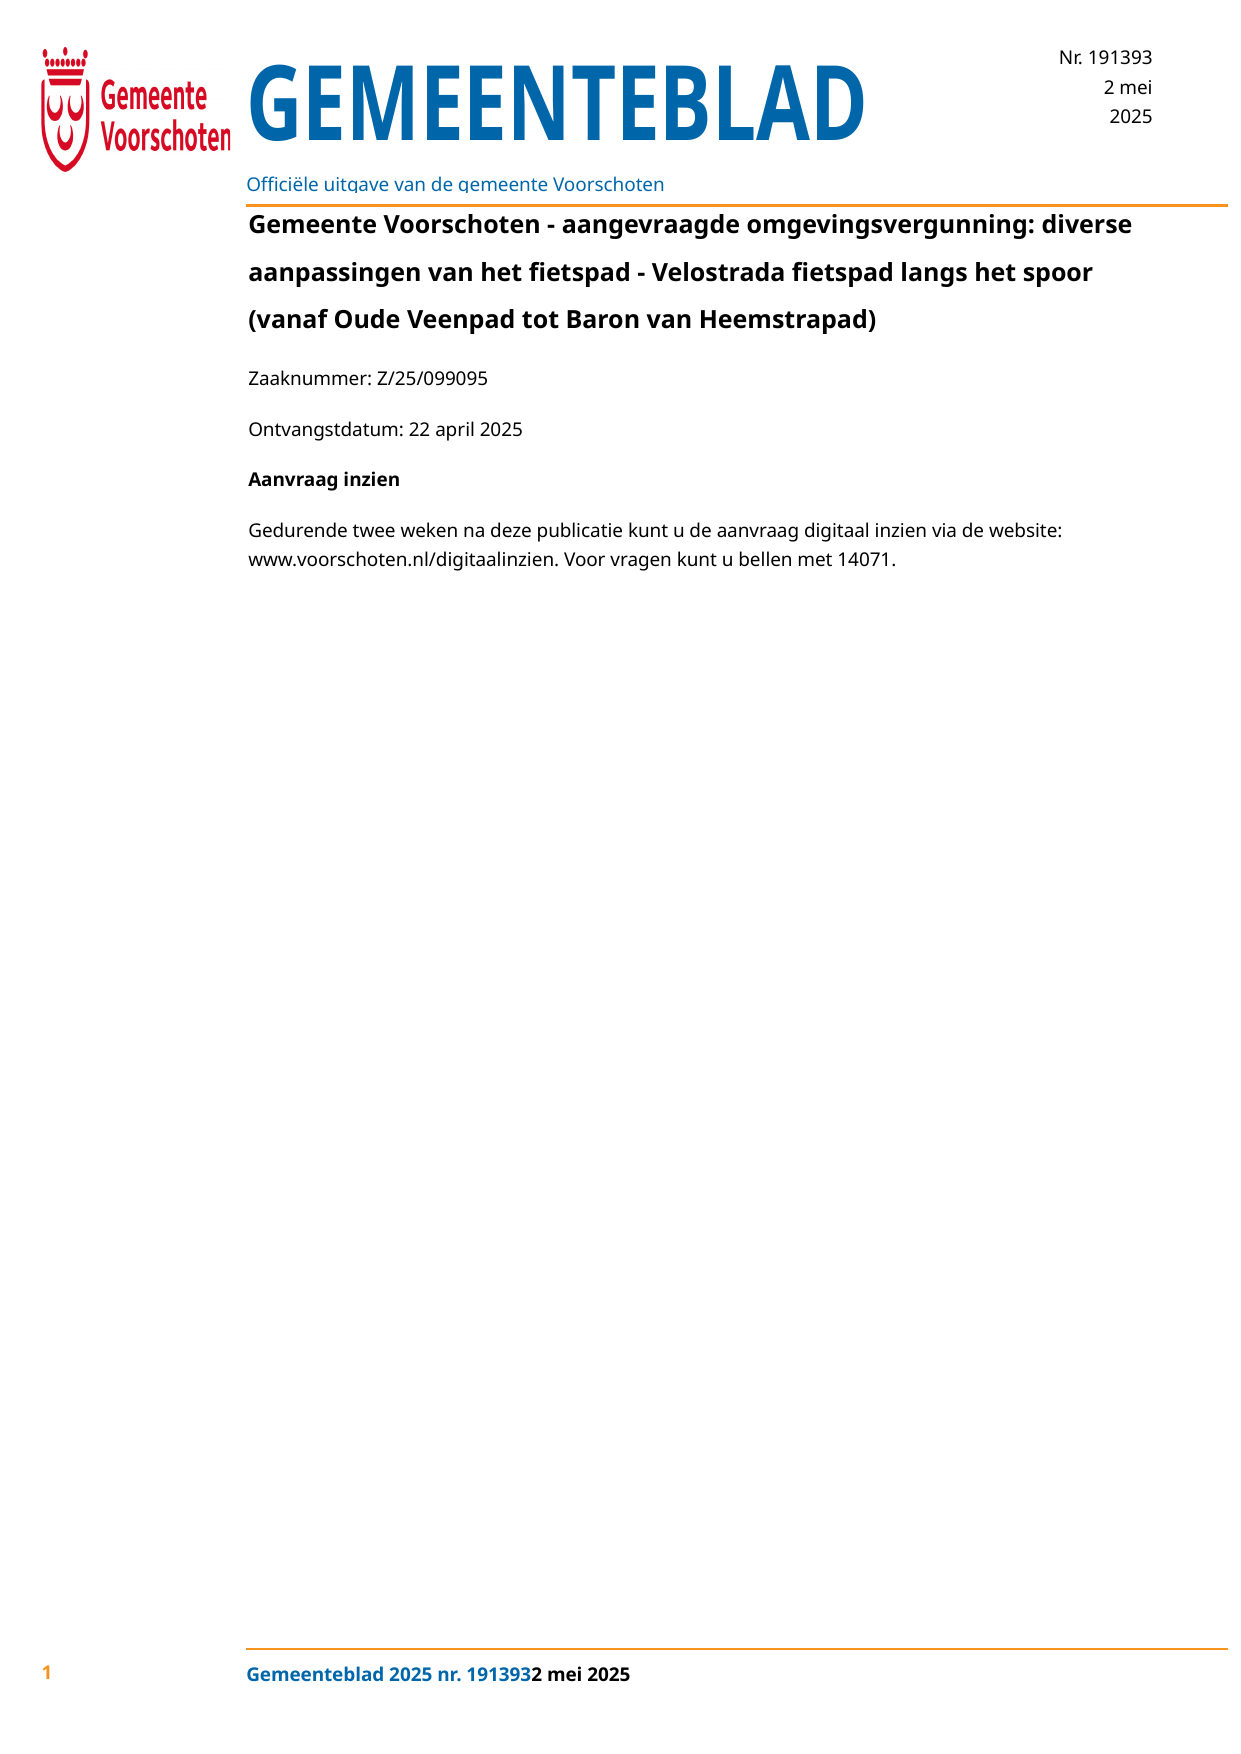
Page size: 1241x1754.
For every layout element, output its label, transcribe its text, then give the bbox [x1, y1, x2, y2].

text Ontvangstdatum: 22 april 2025 [248, 416, 1152, 442]
text Gemeente Voorschoten - aangevraagde omgevingsvergunning: diverse aanpassingen van het fietspad - Velostrada fietspad langs het spoor (vanaf Oude Veenpad tot Baron van Heemstrapad) [248, 207, 1152, 336]
text Gedurende twee weken na deze publicatie kunt u de aanvraag digitaal inzien via de website: www.voorschoten.nl/digitaalinzien. Voor vragen kunt u bellen met 14071. [248, 517, 1152, 572]
text Aanvraag inzien [248, 466, 1152, 492]
text Zaaknummer: Z/25/099095 [248, 366, 1152, 391]
picture [41, 47, 231, 172]
